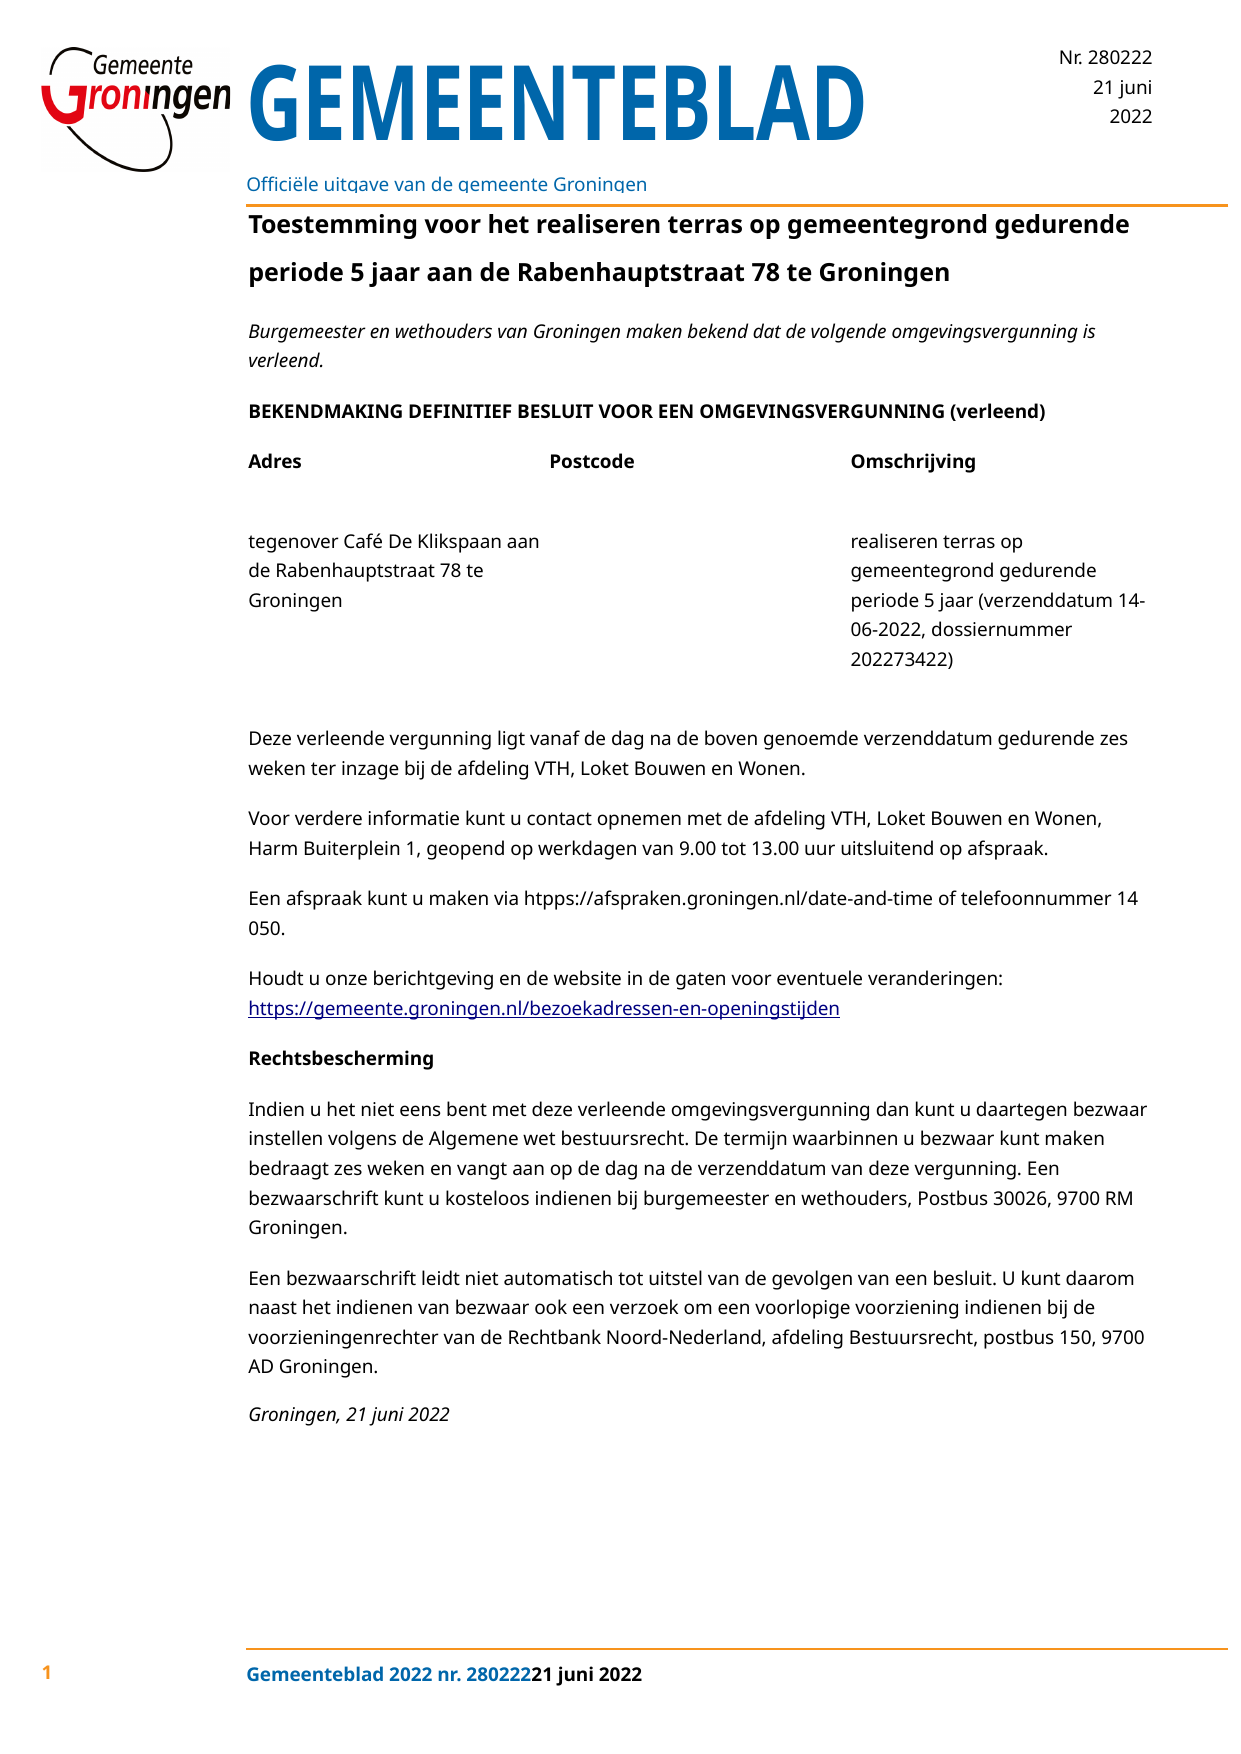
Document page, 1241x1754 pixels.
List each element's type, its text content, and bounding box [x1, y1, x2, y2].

text Een bezwaarschrift leidt niet automatisch tot uitstel van de gevolgen van een besluit. U kunt daarom naast het indienen van bezwaar ook een verzoek om een voorlopige voorziening indienen bij de voorzieningenrechter van de Rechtbank Noord-Nederland, afdeling Bestuursrecht, postbus 150, 9700 AD Groningen. [248, 1265, 1152, 1379]
text Een afspraak kunt u maken via htpps://afspraken.groningen.nl/date-and-time of telefoonnummer 14 050. [248, 886, 1152, 941]
text Burgemeester en wethouders van Groningen maken bekend dat de volgende omgevingsvergunning is verleend. [248, 318, 1152, 373]
text BEKENDMAKING DEFINITIEF BESLUIT VOOR EEN OMGEVINGSVERGUNNING (verleend) [248, 398, 1152, 424]
text Houdt u onze berichtgeving en de website in de gaten voor eventuele veranderingen: https://gemeente.groningen.nl/bezoekadressen-en-openingstijden [248, 966, 1152, 1021]
text Rechtsbescherming [248, 1046, 1152, 1071]
text Groningen, 21 juni 2022 [248, 1401, 1152, 1427]
text Deze verleende vergunning ligt vanaf de dag na de boven genoemde verzenddatum gedurende zes weken ter inzage bij de afdeling VTH, Loket Bouwen en Wonen. [248, 726, 1152, 781]
text Toestemming voor het realiseren terras op gemeentegrond gedurende periode 5 jaar aan de Rabenhauptstraat 78 te Groningen [248, 207, 1152, 288]
table_header Omschrijving [850, 449, 1152, 474]
text Indien u het niet eens bent met deze verleende omgevingsvergunning dan kunt u daartegen bezwaar instellen volgens de Algemene wet bestuursrecht. De termijn waarbinnen u bezwaar kunt maken bedraagt zes weken en vangt aan op de dag na de verzenddatum van deze vergunning. Een bezwaarschrift kunt u kosteloos indienen bij burgemeester en wethouders, Postbus 30026, 9700 RM Groningen. [248, 1096, 1152, 1240]
table_header realiseren terras op gemeentegrond gedurende periode 5 jaar (verzenddatum 14-06-2022, dossiernummer 202273422) [850, 528, 1152, 672]
text Voor verdere informatie kunt u contact opnemen met de afdeling VTH, Loket Bouwen en Wonen, Harm Buiterplein 1, geopend op werkdagen van 9.00 tot 13.00 uur uitsluitend op afspraak. [248, 806, 1152, 861]
table_header tegenover Café De Klikspaan aan de Rabenhauptstraat 78 te Groningen [248, 528, 549, 672]
table_header Postcode [549, 449, 850, 474]
picture [41, 47, 231, 172]
table_header [549, 528, 850, 672]
table_header Adres [248, 449, 549, 474]
